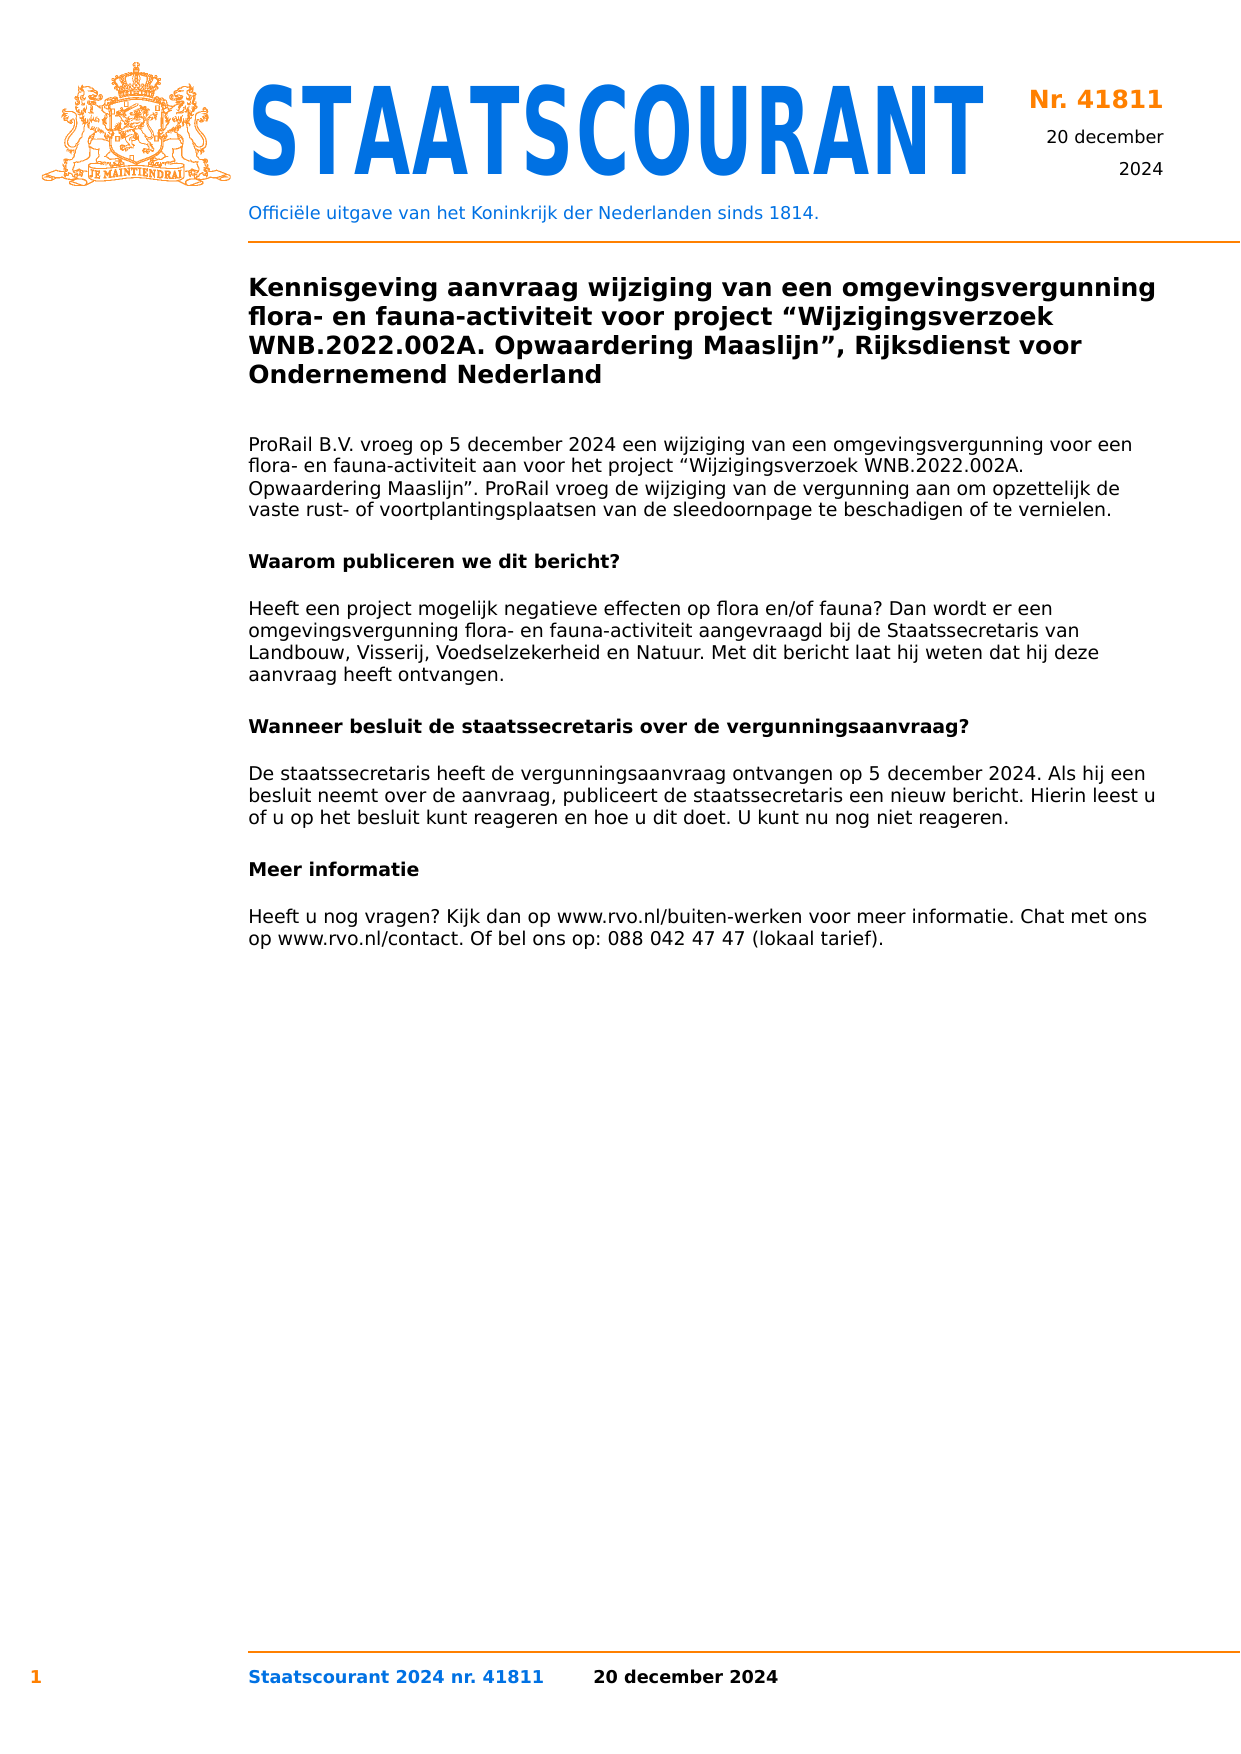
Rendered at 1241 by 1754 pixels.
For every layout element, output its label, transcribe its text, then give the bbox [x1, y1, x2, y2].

picture [41, 62, 231, 186]
text ProRail B.V. vroeg op 5 december 2024 een wijziging van een omgevingsvergunning voor een flora- en fauna-activiteit aan voor het project “Wijzigingsverzoek WNB.2022.002A. Opwaardering Maaslijn”. ProRail vroeg de wijziging van de vergunning aan om opzettelijk de vaste rust- of voortplantingsplaatsen van de sleedoornpage te beschadigen of te vernielen. [248, 433, 1163, 521]
text De staatssecretaris heeft de vergunningsaanvraag ontvangen op 5 december 2024. Als hij een besluit neemt over de aanvraag, publiceert de staatssecretaris een nieuw bericht. Hierin leest u of u op het besluit kunt reageren en hoe u dit doet. U kunt nu nog niet reageren. [248, 763, 1163, 829]
table_header Nr. 41811 [998, 62, 1240, 121]
subtitle Meer informatie [248, 859, 1163, 881]
text Heeft een project mogelijk negatieve effecten op flora en/of fauna? Dan wordt er een omgevingsvergunning flora- en fauna-activiteit aangevraagd bij de Staatssecretaris van Landbouw, Visserij, Voedselzekerheid en Natuur. Met dit bericht laat hij weten dat hij deze aanvraag heeft ontvangen. [248, 598, 1163, 686]
table_cell Officiële uitgave van het Koninkrijk der Nederlanden sinds 1814. [248, 203, 1240, 241]
subtitle Kennisgeving aanvraag wijziging van een omgevingsvergunning flora- en fauna-activiteit voor project “Wijzigingsverzoek WNB.2022.002A. Opwaardering Maaslijn”, Rijksdienst voor Ondernemend Nederland [248, 273, 1163, 390]
table_header [25, 62, 248, 241]
subtitle Wanneer besluit de staatssecretaris over de vergunningsaanvraag? [248, 716, 1163, 738]
text Heeft u nog vragen? Kijk dan op www.rvo.nl/buiten-werken voor meer informatie. Chat met ons op www.rvo.nl/contact. Of bel ons op: 088 042 47 47 (lokaal tarief). [248, 906, 1163, 950]
subtitle Waarom publiceren we dit bericht? [248, 551, 1163, 573]
table_cell 2024 [998, 153, 1240, 203]
table_cell 20 december [998, 121, 1240, 153]
table_header STAATSCOURANT [248, 62, 998, 203]
